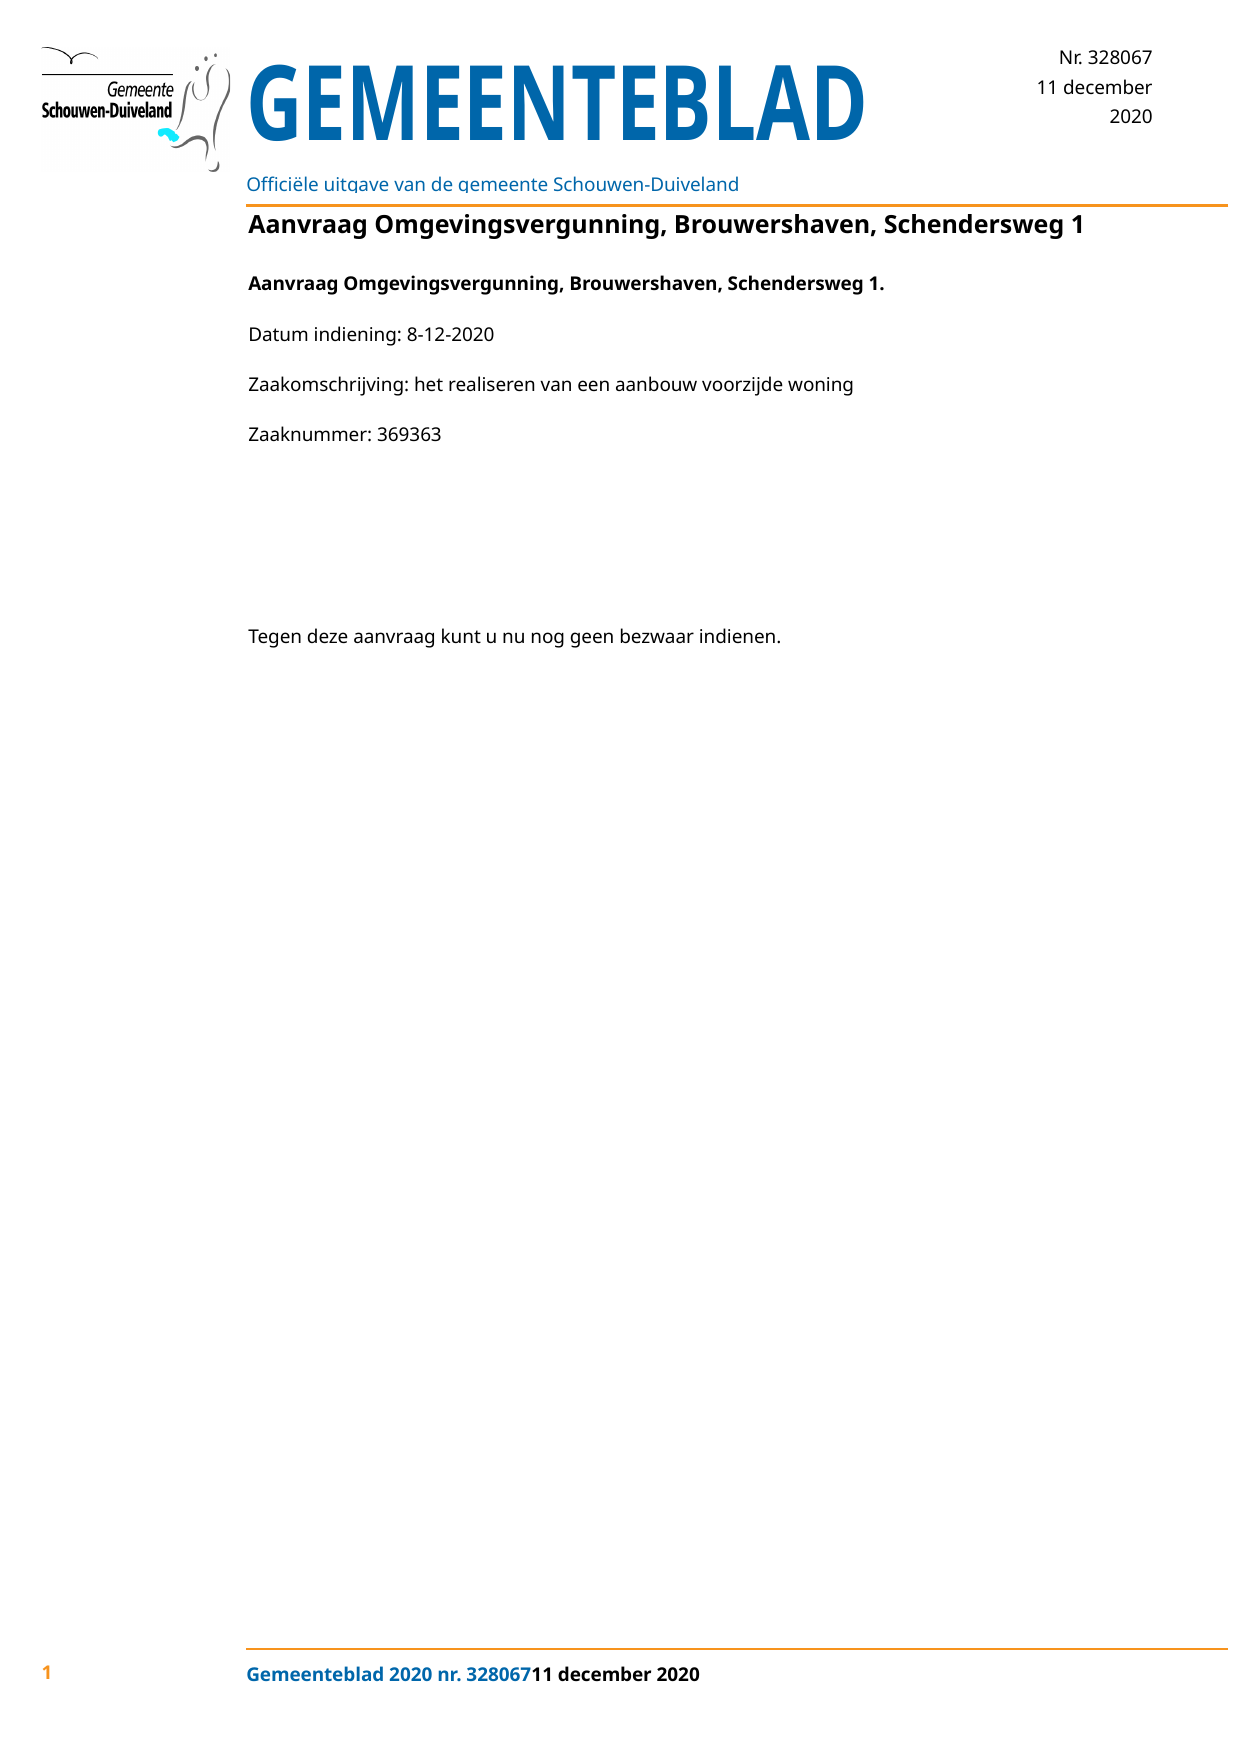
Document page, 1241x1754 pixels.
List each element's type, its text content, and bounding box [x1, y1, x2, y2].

text Datum indiening: 8-12-2020 [248, 321, 1152, 346]
text Aanvraag Omgevingsvergunning, Brouwershaven, Schendersweg 1. [248, 270, 1152, 296]
picture [41, 47, 231, 172]
text Zaakomschrijving: het realiseren van een aanbouw voorzijde woning [248, 371, 1152, 397]
text Aanvraag Omgevingsvergunning, Brouwershaven, Schendersweg 1 [248, 207, 1152, 241]
text Tegen deze aanvraag kunt u nu nog geen bezwaar indienen. [248, 623, 1152, 649]
text Zaaknummer: 369363 [248, 422, 1152, 447]
